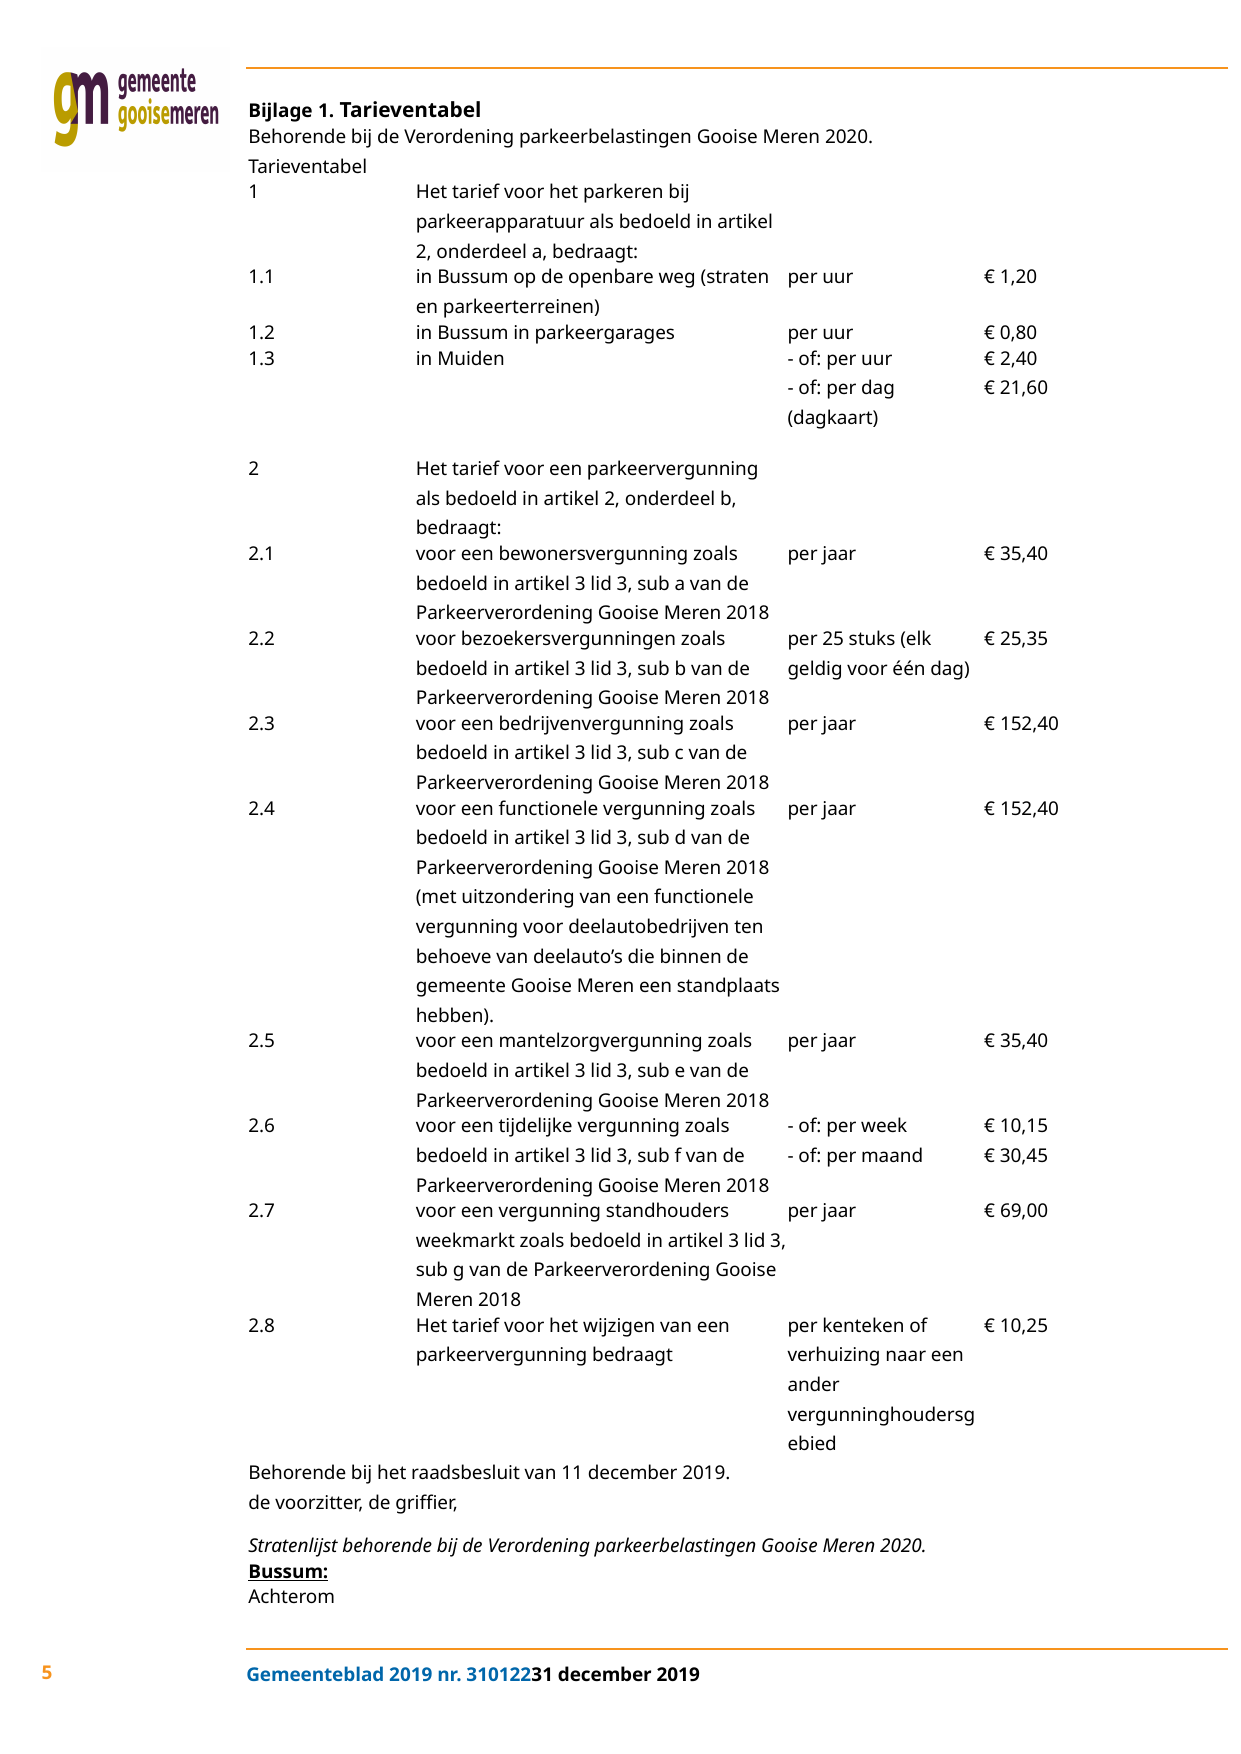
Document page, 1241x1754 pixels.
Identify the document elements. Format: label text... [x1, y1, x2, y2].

table_cell [984, 455, 1152, 540]
table_cell 2.8 [248, 1312, 416, 1456]
table_cell voor bezoekersvergunningen zoals bedoeld in artikel 3 lid 3, sub b van de Parkeerverordening Gooise Meren 2018 [416, 625, 787, 710]
table_cell 2.4 [248, 795, 416, 1028]
table_cell 2.5 [248, 1028, 416, 1113]
table_cell 2.3 [248, 710, 416, 795]
table_cell € 2,40 € 21,60 [984, 345, 1152, 429]
table_cell € 152,40 [984, 795, 1152, 1028]
table_cell per jaar [787, 1198, 984, 1312]
table_cell [787, 430, 984, 455]
table_cell [984, 179, 1152, 264]
table_header Bussum: [248, 1558, 1152, 1583]
table_cell - of: per uur - of: per dag (dagkaart) [787, 345, 984, 429]
table_cell in Muiden [416, 345, 787, 429]
text Behorende bij de Verordening parkeerbelastingen Gooise Meren 2020. [248, 123, 1152, 149]
table_cell € 35,40 [984, 1028, 1152, 1113]
text Bijlage 1. Tarieventabel [248, 95, 1152, 123]
table_cell per jaar [787, 795, 984, 1028]
table_cell 2.2 [248, 625, 416, 710]
table_cell 1 [248, 179, 416, 264]
text Stratenlijst behorende bij de Verordening parkeerbelastingen Gooise Meren 2020. [248, 1532, 1152, 1558]
table_cell voor een bedrijvenvergunning zoals bedoeld in artikel 3 lid 3, sub c van de Parkeerverordening Gooise Meren 2018 [416, 710, 787, 795]
table_cell per 25 stuks (elk geldig voor één dag) [787, 625, 984, 710]
table_cell € 69,00 [984, 1198, 1152, 1312]
table_cell [984, 430, 1152, 455]
table_cell voor een bewonersvergunning zoals bedoeld in artikel 3 lid 3, sub a van de Parkeerverordening Gooise Meren 2018 [416, 540, 787, 625]
table_cell - of: per week - of: per maand [787, 1113, 984, 1197]
table_cell in Bussum in parkeergarages [416, 319, 787, 345]
table_cell € 10,15 € 30,45 [984, 1113, 1152, 1197]
table_cell 2 [248, 455, 416, 540]
table_cell Het tarief voor het wijzigen van een parkeervergunning bedraagt [416, 1312, 787, 1456]
table_cell per kenteken of verhuizing naar een ander vergunninghoudersgebied [787, 1312, 984, 1456]
table_cell Het tarief voor een parkeervergunning als bedoeld in artikel 2, onderdeel b, bedraagt: [416, 455, 787, 540]
table_cell voor een functionele vergunning zoals bedoeld in artikel 3 lid 3, sub d van de Parkeerverordening Gooise Meren 2018 (met uitzondering van een functionele vergunning voor deelautobedrijven ten behoeve van deelauto’s die binnen de gemeente Gooise Meren een standplaats hebben). [416, 795, 787, 1028]
table_cell € 1,20 [984, 264, 1152, 319]
text Behorende bij het raadsbesluit van 11 december 2019. [248, 1459, 1152, 1485]
table_cell per jaar [787, 710, 984, 795]
table_cell voor een tijdelijke vergunning zoals bedoeld in artikel 3 lid 3, sub f van de Parkeerverordening Gooise Meren 2018 [416, 1113, 787, 1197]
table_cell per uur [787, 319, 984, 345]
table_cell voor een vergunning standhouders weekmarkt zoals bedoeld in artikel 3 lid 3, sub g van de Parkeerverordening Gooise Meren 2018 [416, 1198, 787, 1312]
table_cell [248, 430, 416, 455]
table_cell per jaar [787, 1028, 984, 1113]
table_cell [787, 455, 984, 540]
table_cell per uur [787, 264, 984, 319]
table_cell € 25,35 [984, 625, 1152, 710]
table_cell per jaar [787, 540, 984, 625]
table_cell [787, 179, 984, 264]
table_cell 2.1 [248, 540, 416, 625]
table_cell 1.3 [248, 345, 416, 429]
table_cell in Bussum op de openbare weg (straten en parkeerterreinen) [416, 264, 787, 319]
table_cell 1.2 [248, 319, 416, 345]
table_cell Achterom [248, 1584, 1152, 1609]
table_cell € 0,80 [984, 319, 1152, 345]
table_cell € 35,40 [984, 540, 1152, 625]
table_cell 2.6 [248, 1113, 416, 1197]
table_cell 1.1 [248, 264, 416, 319]
table_cell € 10,25 [984, 1312, 1152, 1456]
table_cell [416, 430, 787, 455]
table_cell 2.7 [248, 1198, 416, 1312]
picture [41, 47, 231, 172]
table_cell € 152,40 [984, 710, 1152, 795]
text de voorzitter, de griffier, [248, 1489, 1152, 1514]
table_cell voor een mantelzorgvergunning zoals bedoeld in artikel 3 lid 3, sub e van de Parkeerverordening Gooise Meren 2018 [416, 1028, 787, 1113]
table_cell Het tarief voor het parkeren bij parkeerapparatuur als bedoeld in artikel 2, onderdeel a, bedraagt: [416, 179, 787, 264]
table_header Tarieventabel [248, 153, 1152, 179]
